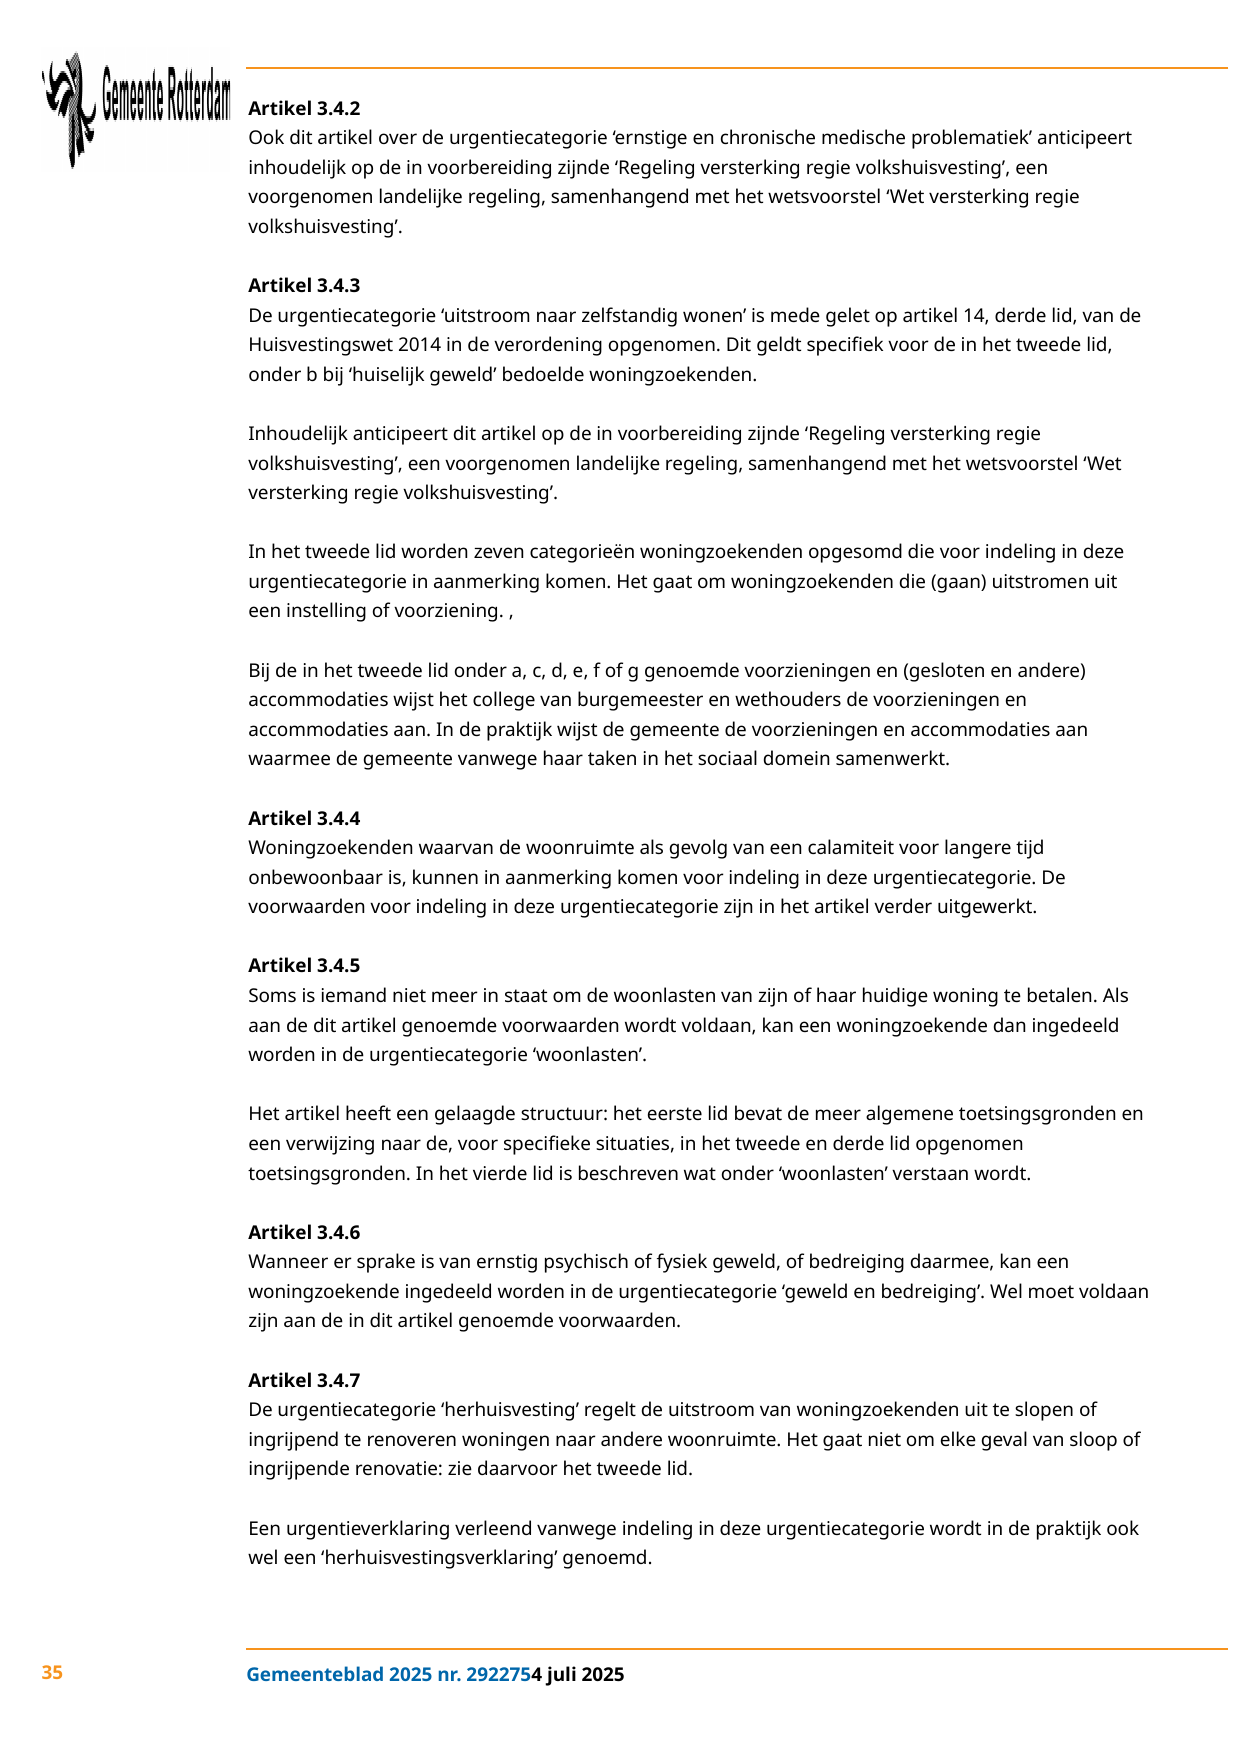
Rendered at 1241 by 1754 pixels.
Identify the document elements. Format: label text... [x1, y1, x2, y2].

text Ook dit artikel over de urgentiecategorie ‘ernstige en chronische medische problematiek’ anticipeert inhoudelijk op de in voorbereiding zijnde ‘Regeling versterking regie volkshuisvesting’, een voorgenomen landelijke regeling, samenhangend met het wetsvoorstel ‘Wet versterking regie volkshuisvesting’. [248, 124, 1152, 239]
text Bij de in het tweede lid onder a, c, d, e, f of g genoemde voorzieningen en (gesloten en andere) accommodaties wijst het college van burgemeester en wethouders de voorzieningen en accommodaties aan. In de praktijk wijst de gemeente de voorzieningen en accommodaties aan waarmee de gemeente vanwege haar taken in het sociaal domein samenwerkt. [248, 657, 1152, 771]
text Inhoudelijk anticipeert dit artikel op de in voorbereiding zijnde ‘Regeling versterking regie volkshuisvesting’, een voorgenomen landelijke regeling, samenhangend met het wetsvoorstel ‘Wet versterking regie volkshuisvesting’. [248, 420, 1152, 505]
text In het tweede lid worden zeven categorieën woningzoekenden opgesomd die voor indeling in deze urgentiecategorie in aanmerking komen. Het gaat om woningzoekenden die (gaan) uitstromen uit een instelling of voorziening. , [248, 538, 1152, 623]
text Artikel 3.4.6 [248, 1219, 1152, 1245]
picture [41, 47, 231, 172]
text Soms is iemand niet meer in staat om de woonlasten van zijn of haar huidige woning te betalen. Als aan de dit artikel genoemde voorwaarden wordt voldaan, kan een woningzoekende dan ingedeeld worden in de urgentiecategorie ‘woonlasten’. [248, 982, 1152, 1067]
text Wanneer er sprake is van ernstig psychisch of fysiek geweld, of bedreiging daarmee, kan een woningzoekende ingedeeld worden in de urgentiecategorie ‘geweld en bedreiging’. Wel moet voldaan zijn aan de in dit artikel genoemde voorwaarden. [248, 1248, 1152, 1333]
text Het artikel heeft een gelaagde structuur: het eerste lid bevat de meer algemene toetsingsgronden en een verwijzing naar de, voor specifieke situaties, in het tweede en derde lid opgenomen toetsingsgronden. In het vierde lid is beschreven wat onder ‘woonlasten’ verstaan wordt. [248, 1101, 1152, 1186]
text Artikel 3.4.2 [248, 95, 1152, 121]
text Artikel 3.4.5 [248, 953, 1152, 978]
text Artikel 3.4.7 [248, 1367, 1152, 1393]
text Artikel 3.4.3 [248, 272, 1152, 298]
text De urgentiecategorie ‘uitstroom naar zelfstandig wonen’ is mede gelet op artikel 14, derde lid, van de Huisvestingswet 2014 in de verordening opgenomen. Dit geldt specifiek voor de in het tweede lid, onder b bij ‘huiselijk geweld’ bedoelde woningzoekenden. [248, 302, 1152, 387]
text Een urgentieverklaring verleend vanwege indeling in deze urgentiecategorie wordt in de praktijk ook wel een ‘herhuisvestingsverklaring’ genoemd. [248, 1515, 1152, 1570]
text Artikel 3.4.4 [248, 805, 1152, 831]
text De urgentiecategorie ‘herhuisvesting’ regelt de uitstroom van woningzoekenden uit te slopen of ingrijpend te renoveren woningen naar andere woonruimte. Het gaat niet om elke geval van sloop of ingrijpende renovatie: zie daarvoor het tweede lid. [248, 1396, 1152, 1481]
text Woningzoekenden waarvan de woonruimte als gevolg van een calamiteit voor langere tijd onbewoonbaar is, kunnen in aanmerking komen voor indeling in deze urgentiecategorie. De voorwaarden voor indeling in deze urgentiecategorie zijn in het artikel verder uitgewerkt. [248, 834, 1152, 919]
